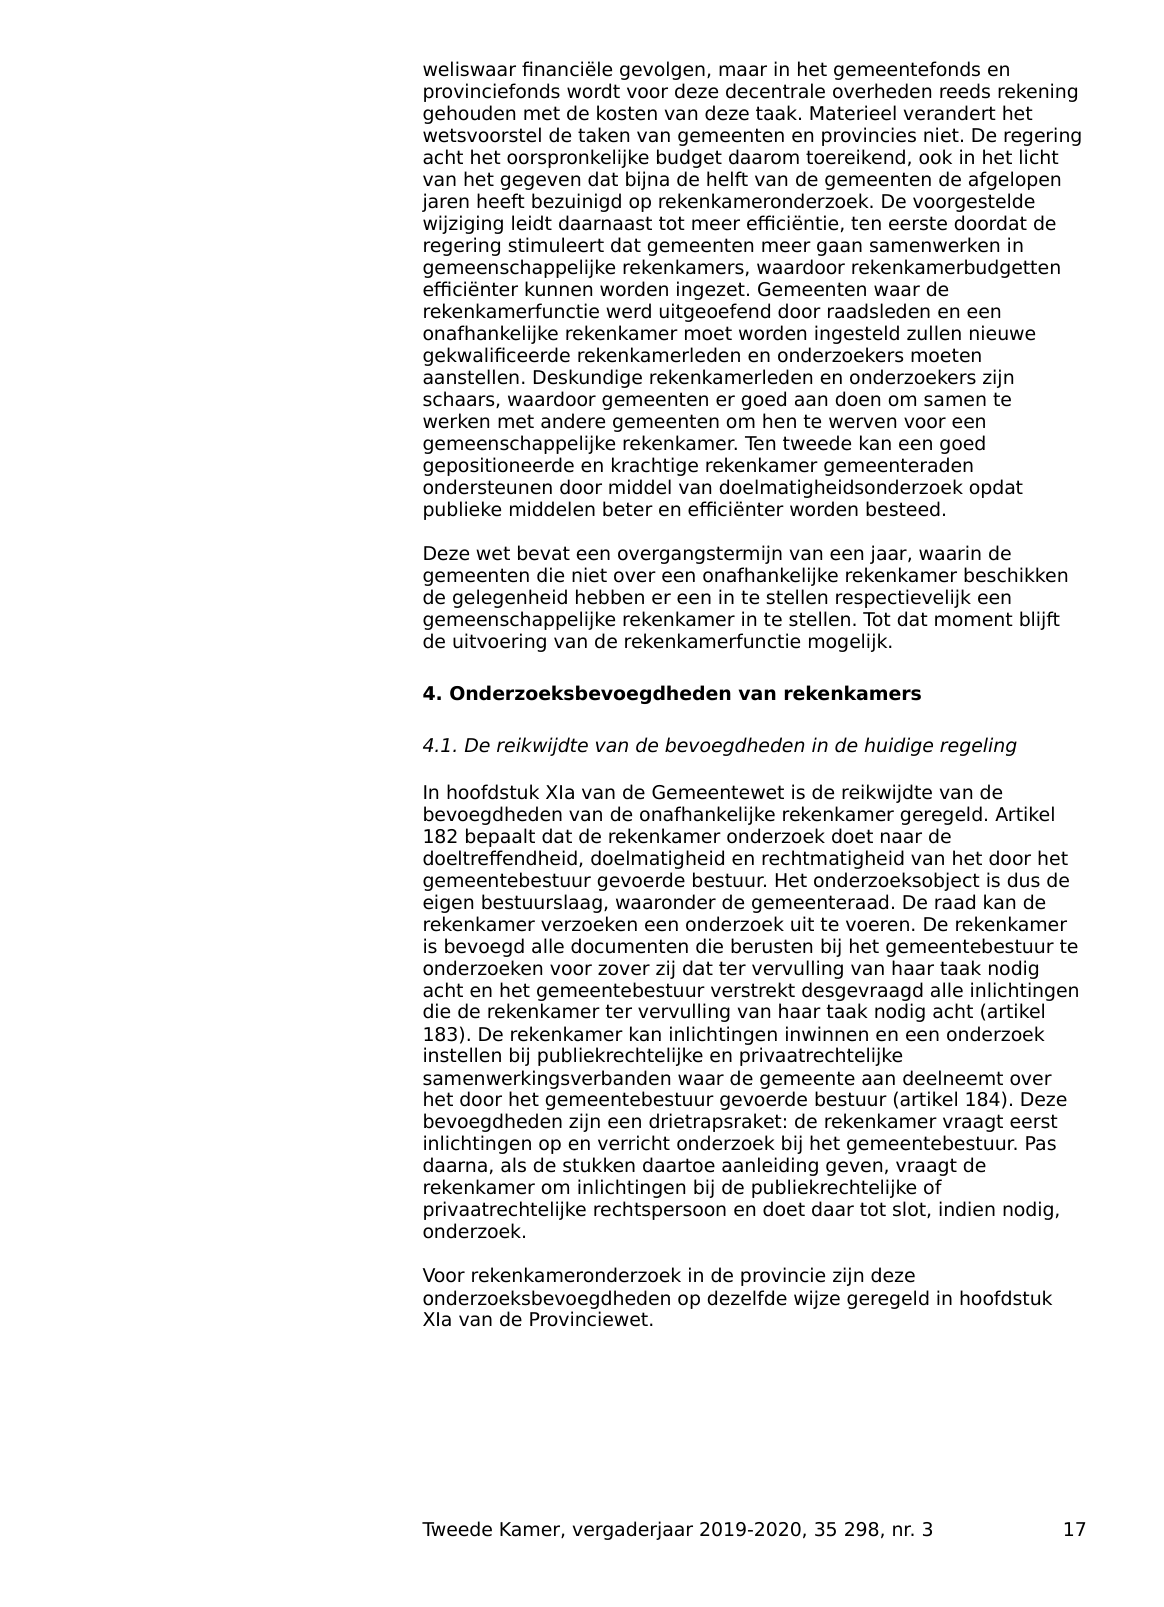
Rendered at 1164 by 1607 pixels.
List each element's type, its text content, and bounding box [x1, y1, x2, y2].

text weliswaar financiële gevolgen, maar in het gemeentefonds en provinciefonds wordt voor deze decentrale overheden reeds rekening gehouden met de kosten van deze taak. Materieel verandert het wetsvoorstel de taken van gemeenten en provincies niet. De regering acht het oorspronkelijke budget daarom toereikend, ook in het licht van het gegeven dat bijna de helft van de gemeenten de afgelopen jaren heeft bezuinigd op rekenkameronderzoek. De voorgestelde wijziging leidt daarnaast tot meer efficiëntie, ten eerste doordat de regering stimuleert dat gemeenten meer gaan samenwerken in gemeenschappelijke rekenkamers, waardoor rekenkamerbudgetten efficiënter kunnen worden ingezet. Gemeenten waar de rekenkamerfunctie werd uitgeoefend door raadsleden en een onafhankelijke rekenkamer moet worden ingesteld zullen nieuwe gekwalificeerde rekenkamerleden en onderzoekers moeten aanstellen. Deskundige rekenkamerleden en onderzoekers zijn schaars, waardoor gemeenten er goed aan doen om samen te werken met andere gemeenten om hen te werven voor een gemeenschappelijke rekenkamer. Ten tweede kan een goed gepositioneerde en krachtige rekenkamer gemeenteraden ondersteunen door middel van doelmatigheidsonderzoek opdat publieke middelen beter en efficiënter worden besteed. [422, 59, 1087, 521]
text In hoofdstuk XIa van de Gemeentewet is de reikwijdte van de bevoegdheden van de onafhankelijke rekenkamer geregeld. Artikel 182 bepaalt dat de rekenkamer onderzoek doet naar de doeltreffendheid, doelmatigheid en rechtmatigheid van het door het gemeentebestuur gevoerde bestuur. Het onderzoeksobject is dus de eigen bestuurslaag, waaronder de gemeenteraad. De raad kan de rekenkamer verzoeken een onderzoek uit te voeren. De rekenkamer is bevoegd alle documenten die berusten bij het gemeentebestuur te onderzoeken voor zover zij dat ter vervulling van haar taak nodig acht en het gemeentebestuur verstrekt desgevraagd alle inlichtingen die de rekenkamer ter vervulling van haar taak nodig acht (artikel 183). De rekenkamer kan inlichtingen inwinnen en een onderzoek instellen bij publiekrechtelijke en privaatrechtelijke samenwerkingsverbanden waar de gemeente aan deelneemt over het door het gemeentebestuur gevoerde bestuur (artikel 184). Deze bevoegdheden zijn een drietrapsraket: de rekenkamer vraagt eerst inlichtingen op en verricht onderzoek bij het gemeentebestuur. Pas daarna, als de stukken daartoe aanleiding geven, vraagt de rekenkamer om inlichtingen bij de publiekrechtelijke of privaatrechtelijke rechtspersoon en doet daar tot slot, indien nodig, onderzoek. [422, 782, 1087, 1243]
text Voor rekenkameronderzoek in de provincie zijn deze onderzoeksbevoegdheden op dezelfde wijze geregeld in hoofdstuk XIa van de Provinciewet. [422, 1265, 1087, 1331]
subtitle 4. Onderzoeksbevoegdheden van rekenkamers [422, 683, 1087, 705]
text Deze wet bevat een overgangstermijn van een jaar, waarin de gemeenten die niet over een onafhankelijke rekenkamer beschikken de gelegenheid hebben er een in te stellen respectievelijk een gemeenschappelijke rekenkamer in te stellen. Tot dat moment blijft de uitvoering van de rekenkamerfunctie mogelijk. [422, 543, 1087, 653]
subtitle 4.1. De reikwijdte van de bevoegdheden in de huidige regeling [422, 735, 1087, 757]
